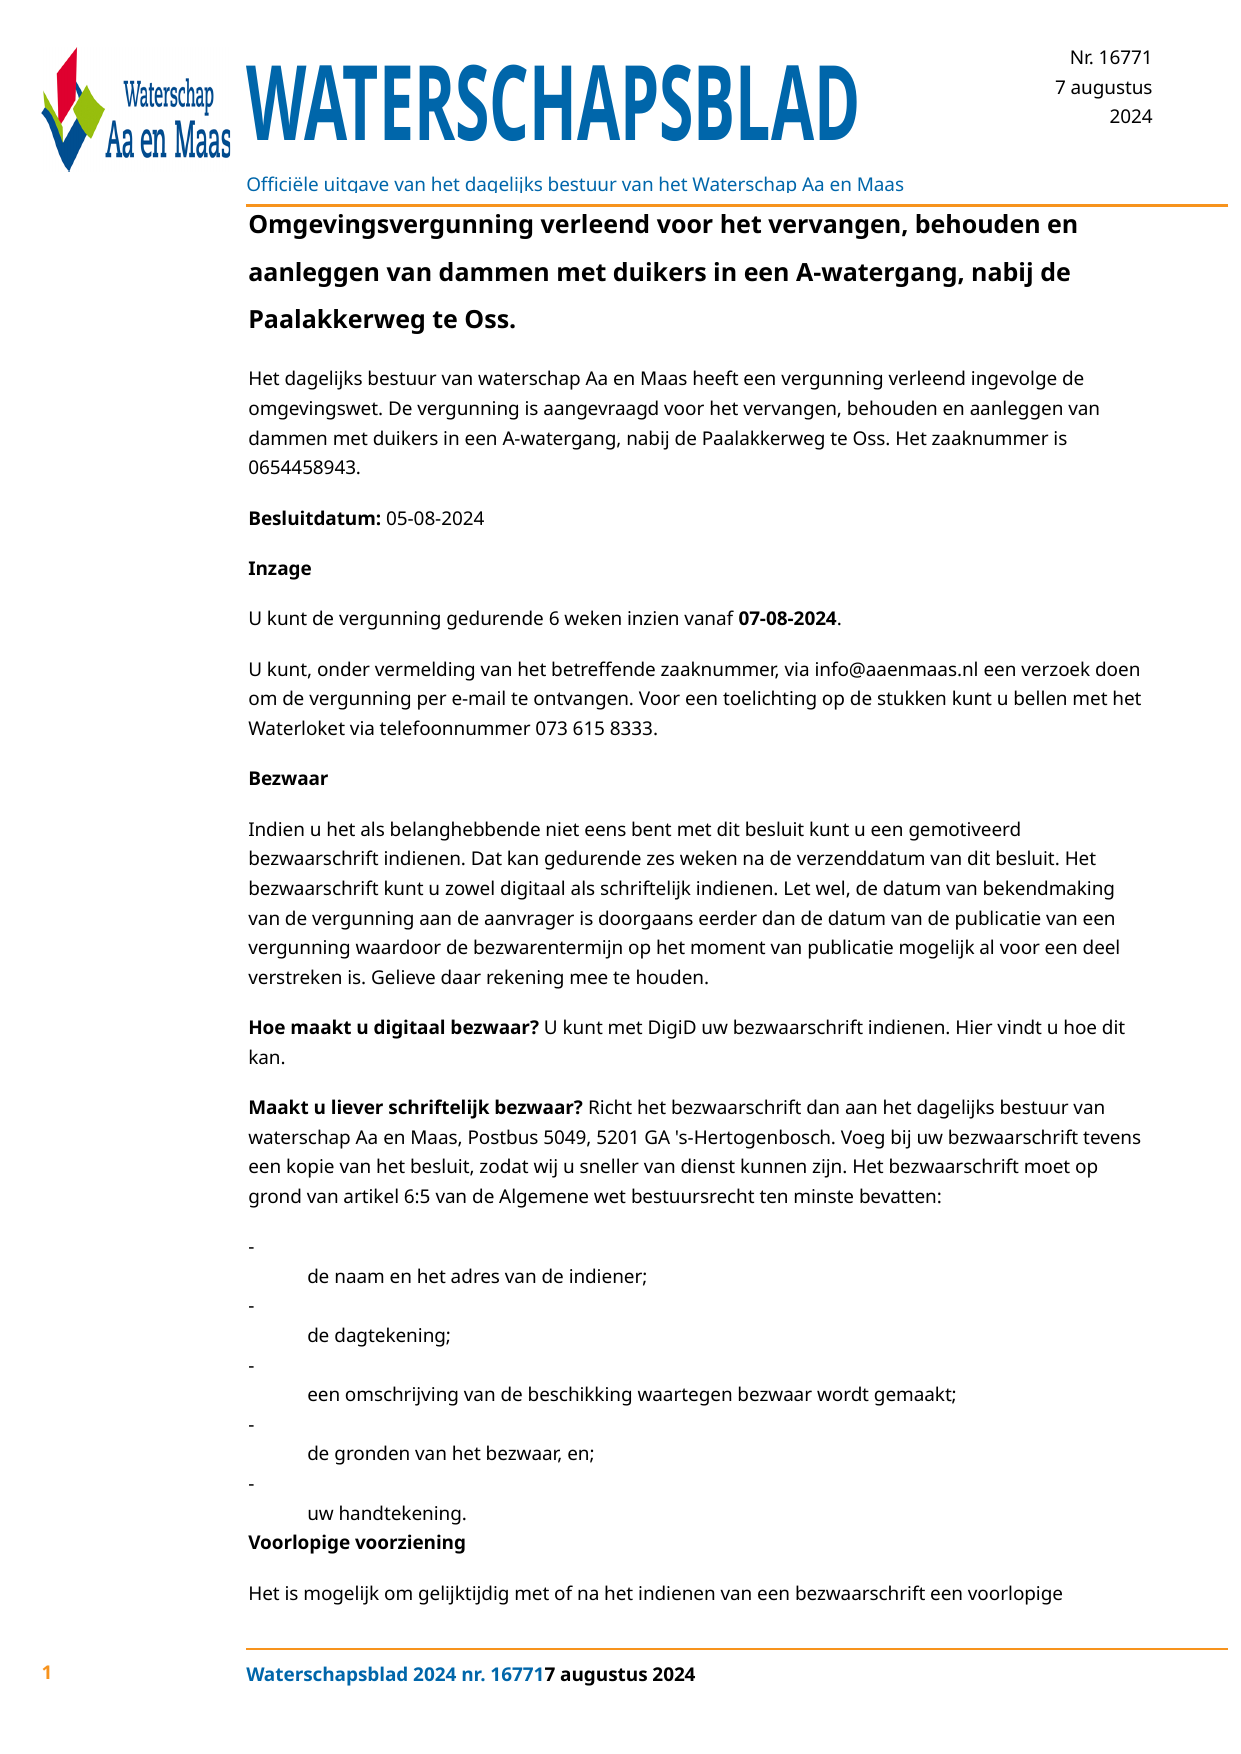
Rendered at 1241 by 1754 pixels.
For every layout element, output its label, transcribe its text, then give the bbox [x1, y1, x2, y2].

text Het is mogelijk om gelijktijdig met of na het indienen van een bezwaarschrift een voorlopige [248, 1580, 1152, 1605]
text Indien u het als belanghebbende niet eens bent met dit besluit kunt u een gemotiveerd bezwaarschrift indienen. Dat kan gedurende zes weken na de verzenddatum van dit besluit. Het bezwaarschrift kunt u zowel digitaal als schriftelijk indienen. Let wel, de datum van bekendmaking van de vergunning aan de aanvrager is doorgaans eerder dan de datum van de publicatie van een vergunning waardoor de bezwarentermijn op het moment van publicatie mogelijk al voor een deel verstreken is. Gelieve daar rekening mee te houden. [248, 816, 1152, 989]
text Maakt u liever schriftelijk bezwaar? Richt het bezwaarschrift dan aan het dagelijks bestuur van waterschap Aa en Maas, Postbus 5049, 5201 GA 's-Hertogenbosch. Voeg bij uw bezwaarschrift tevens een kopie van het besluit, zodat wij u sneller van dienst kunnen zijn. Het bezwaarschrift moet op grond van artikel 6:5 van de Algemene wet bestuursrecht ten minste bevatten: [248, 1094, 1152, 1209]
text Bezwaar [248, 766, 1152, 791]
text Inzage [248, 555, 1152, 581]
text Voorlopige voorziening [248, 1529, 1152, 1555]
text U kunt, onder vermelding van het betreffende zaaknummer, via info@aaenmaas.nl een verzoek doen om de vergunning per e-mail te ontvangen. Voor een toelichting op de stukken kunt u bellen met het Waterloket via telefoonnummer 073 615 8333. [248, 656, 1152, 741]
text U kunt de vergunning gedurende 6 weken inzien vanaf 07-08-2024. [248, 606, 1152, 631]
text Besluitdatum: 05-08-2024 [248, 505, 1152, 530]
list de naam en het adres van de indiener; [248, 1263, 1152, 1289]
list de dagtekening; [248, 1322, 1152, 1348]
text Het dagelijks bestuur van waterschap Aa en Maas heeft een vergunning verleend ingevolge de omgevingswet. De vergunning is aangevraagd voor het vervangen, behouden en aanleggen van dammen met duikers in een A-watergang, nabij de Paalakkerweg te Oss. Het zaaknummer is 0654458943. [248, 366, 1152, 480]
list een omschrijving van de beschikking waartegen bezwaar wordt gemaakt; [248, 1381, 1152, 1407]
text Omgevingsvergunning verleend voor het vervangen, behouden en aanleggen van dammen met duikers in een A-watergang, nabij de Paalakkerweg te Oss. [248, 207, 1152, 336]
picture [41, 47, 231, 172]
text Hoe maakt u digitaal bezwaar? U kunt met DigiD uw bezwaarschrift indienen. Hier vindt u hoe dit kan. [248, 1014, 1152, 1069]
list uw handtekening. [248, 1500, 1152, 1525]
list de gronden van het bezwaar, en; [248, 1441, 1152, 1466]
